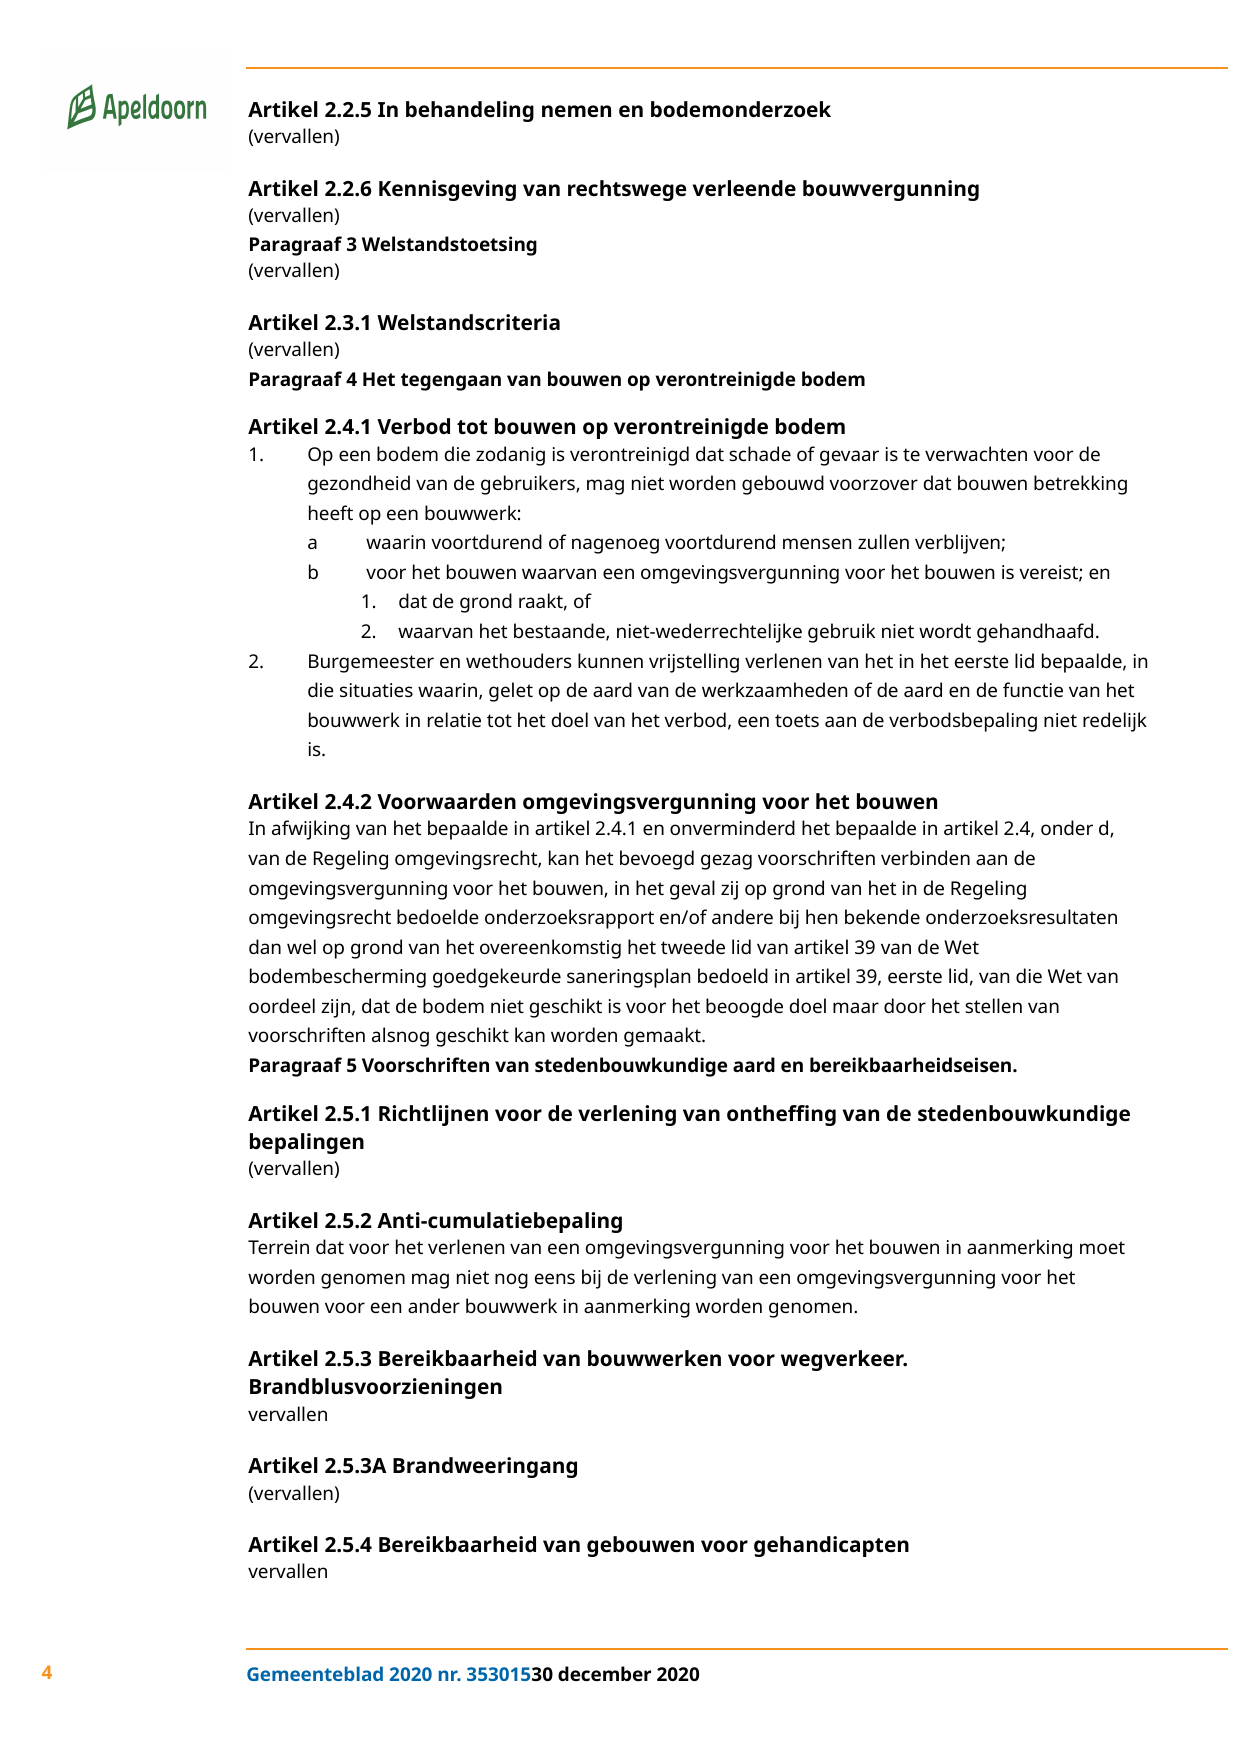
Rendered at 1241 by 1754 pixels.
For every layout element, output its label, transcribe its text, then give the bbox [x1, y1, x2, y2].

list dat de grond raakt, of [361, 589, 1152, 614]
list waarin voortdurend of nagenoeg voortdurend mensen zullen verblijven; [307, 529, 1152, 555]
text In afwijking van het bepaalde in artikel 2.4.1 en onverminderd het bepaalde in artikel 2.4, onder d, van de Regeling omgevingsrecht, kan het bevoegd gezag voorschriften verbinden aan de omgevingsvergunning voor het bouwen, in het geval zij op grond van het in de Regeling omgevingsrecht bedoelde onderzoeksrapport en/of andere bij hen bekende onderzoeksresultaten dan wel op grond van het overeenkomstig het tweede lid van artikel 39 van de Wet bodembescherming goedgekeurde saneringsplan bedoeld in artikel 39, eerste lid, van die Wet van oordeel zijn, dat de bodem niet geschikt is voor het beoogde doel maar door het stellen van voorschriften alsnog geschikt kan worden gemaakt. [248, 816, 1152, 1048]
text (vervallen) [248, 1480, 1152, 1506]
text Artikel 2.2.5 In behandeling nemen en bodemonderzoek [248, 95, 1152, 123]
text Artikel 2.5.4 Bereikbaarheid van gebouwen voor gehandicapten [248, 1530, 1152, 1559]
text Paragraaf 4 Het tegengaan van bouwen op verontreinigde bodem [248, 366, 1152, 392]
text vervallen [248, 1401, 1152, 1427]
text (vervallen) [248, 257, 1152, 283]
text Artikel 2.5.3 Bereikbaarheid van bouwwerken voor wegverkeer. Brandblusvoorzieningen [248, 1344, 1152, 1401]
text Artikel 2.3.1 Welstandscriteria [248, 308, 1152, 336]
text (vervallen) [248, 336, 1152, 362]
text Paragraaf 5 Voorschriften van stedenbouwkundige aard en bereikbaarheidseisen. [248, 1052, 1152, 1078]
list voor het bouwen waarvan een omgevingsvergunning voor het bouwen is vereist; en [307, 559, 1152, 585]
list Op een bodem die zodanig is verontreinigd dat schade of gevaar is te verwachten voor de gezondheid van de gebruikers, mag niet worden gebouwd voorzover dat bouwen betrekking heeft op een bouwwerk: [248, 441, 1152, 526]
picture [41, 47, 231, 172]
text Paragraaf 3 Welstandstoetsing [248, 232, 1152, 257]
list Burgemeester en wethouders kunnen vrijstelling verlenen van het in het eerste lid bepaalde, in die situaties waarin, gelet op de aard van de werkzaamheden of de aard en de functie van het bouwwerk in relatie tot het doel van het verbod, een toets aan de verbodsbepaling niet redelijk is. [248, 648, 1152, 762]
list waarvan het bestaande, niet-wederrechtelijke gebruik niet wordt gehandhaafd. [361, 618, 1152, 644]
text vervallen [248, 1559, 1152, 1584]
text (vervallen) [248, 202, 1152, 228]
text Artikel 2.5.1 Richtlijnen voor de verlening van ontheffing van de stedenbouwkundige bepalingen [248, 1099, 1152, 1156]
text Terrein dat voor het verlenen van een omgevingsvergunning voor het bouwen in aanmerking moet worden genomen mag niet nog eens bij de verlening van een omgevingsvergunning voor het bouwen voor een ander bouwwerk in aanmerking worden genomen. [248, 1234, 1152, 1319]
text Artikel 2.5.2 Anti-cumulatiebepaling [248, 1206, 1152, 1234]
text Artikel 2.4.1 Verbod tot bouwen op verontreinigde bodem [248, 412, 1152, 441]
text (vervallen) [248, 1156, 1152, 1181]
text Artikel 2.2.6 Kennisgeving van rechtswege verleende bouwvergunning [248, 174, 1152, 202]
text Artikel 2.4.2 Voorwaarden omgevingsvergunning voor het bouwen [248, 787, 1152, 816]
text (vervallen) [248, 123, 1152, 149]
text Artikel 2.5.3A Brandweeringang [248, 1451, 1152, 1480]
